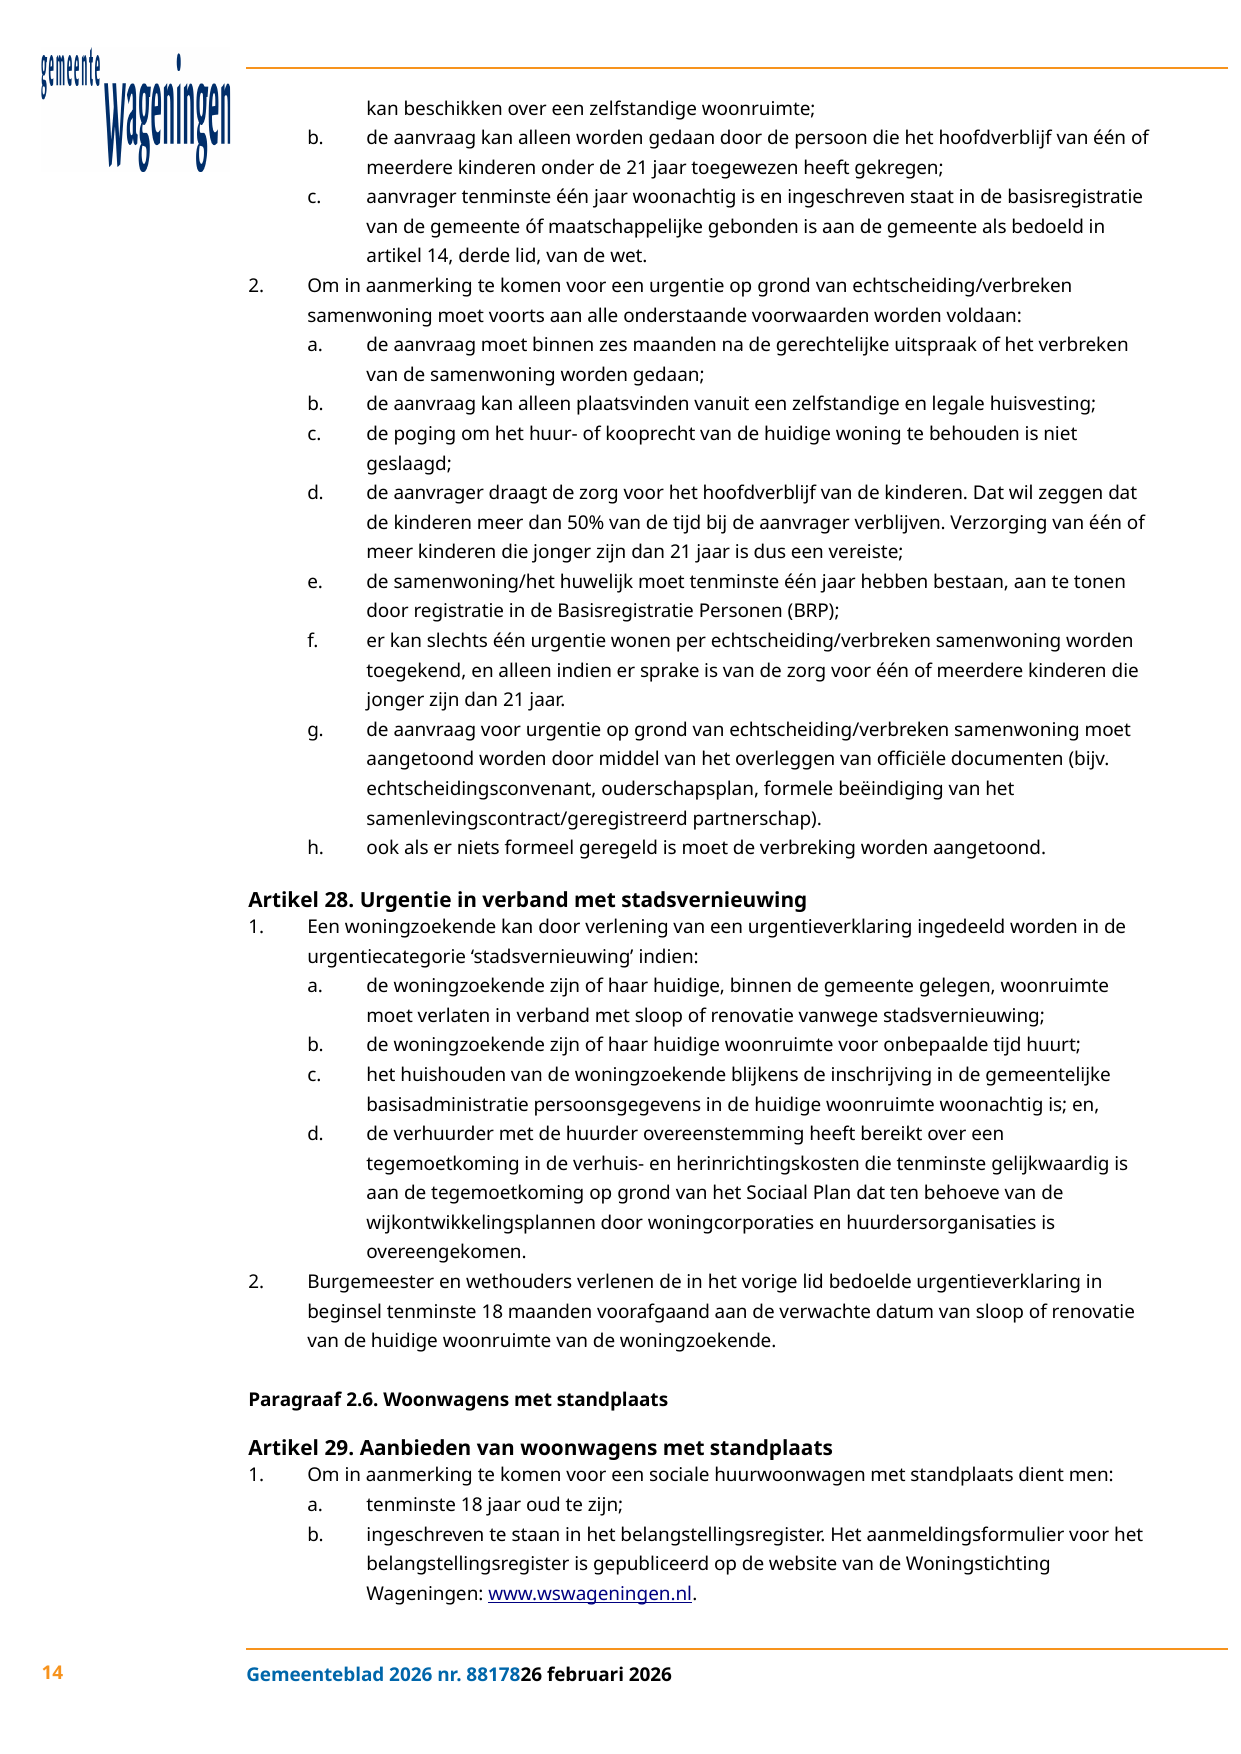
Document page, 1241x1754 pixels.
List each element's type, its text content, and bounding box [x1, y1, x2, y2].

list de samenwoning/het huwelijk moet tenminste één jaar hebben bestaan, aan te tonen door registratie in de Basisregistratie Personen (BRP); [307, 568, 1152, 623]
list de poging om het huur- of kooprecht van de huidige woning te behouden is niet geslaagd; [307, 420, 1152, 476]
list de aanvraag kan alleen plaatsvinden vanuit een zelfstandige en legale huisvesting; [307, 391, 1152, 416]
list kan beschikken over een zelfstandige woonruimte; [307, 95, 1152, 121]
list aanvrager tenminste één jaar woonachtig is en ingeschreven staat in de basisregistratie van de gemeente óf maatschappelijke gebonden is aan de gemeente als bedoeld in artikel 14, derde lid, van de wet. [307, 183, 1152, 268]
list de aanvraag voor urgentie op grond van echtscheiding/verbreken samenwoning moet aangetoond worden door middel van het overleggen van officiële documenten (bijv. echtscheidingsconvenant, ouderschapsplan, formele beëindiging van het samenlevingscontract/geregistreerd partnerschap). [307, 716, 1152, 831]
list de verhuurder met de huurder overeenstemming heeft bereikt over een tegemoetkoming in de verhuis- en herinrichtingskosten die tenminste gelijkwaardig is aan de tegemoetkoming op grond van het Sociaal Plan dat ten behoeve van de wijkontwikkelingsplannen door woningcorporaties en huurdersorganisaties is overeengekomen. [307, 1120, 1152, 1264]
text Artikel 28. Urgentie in verband met stadsvernieuwing [248, 885, 1152, 913]
list ook als er niets formeel geregeld is moet de verbreking worden aangetoond. [307, 834, 1152, 860]
list tenminste 18 jaar oud te zijn; [307, 1491, 1152, 1517]
list de aanvraag moet binnen zes maanden na de gerechtelijke uitspraak of het verbreken van de samenwoning worden gedaan; [307, 331, 1152, 387]
list de woningzoekende zijn of haar huidige, binnen de gemeente gelegen, woonruimte moet verlaten in verband met sloop of renovatie vanwege stadsvernieuwing; [307, 972, 1152, 1028]
list de aanvrager draagt de zorg voor het hoofdverblijf van de kinderen. Dat wil zeggen dat de kinderen meer dan 50% van de tijd bij de aanvrager verblijven. Verzorging van één of meer kinderen die jonger zijn dan 21 jaar is dus een vereiste; [307, 479, 1152, 564]
list ingeschreven te staan in het belangstellingsregister. Het aanmeldingsformulier voor het belangstellingsregister is gepubliceerd op de website van de Woningstichting Wageningen: www.wswageningen.nl. [307, 1521, 1152, 1606]
picture [41, 47, 231, 172]
text Paragraaf 2.6. Woonwagens met standplaats [248, 1387, 1152, 1412]
list Om in aanmerking te komen voor een urgentie op grond van echtscheiding/verbreken samenwoning moet voorts aan alle onderstaande voorwaarden worden voldaan: [248, 272, 1152, 328]
text Artikel 29. Aanbieden van woonwagens met standplaats [248, 1433, 1152, 1462]
list de woningzoekende zijn of haar huidige woonruimte voor onbepaalde tijd huurt; [307, 1032, 1152, 1057]
list er kan slechts één urgentie wonen per echtscheiding/verbreken samenwoning worden toegekend, en alleen indien er sprake is van de zorg voor één of meerdere kinderen die jonger zijn dan 21 jaar. [307, 627, 1152, 712]
list Burgemeester en wethouders verlenen de in het vorige lid bedoelde urgentieverklaring in beginsel tenminste 18 maanden voorafgaand aan de verwachte datum van sloop of renovatie van de huidige woonruimte van de woningzoekende. [248, 1268, 1152, 1353]
list het huishouden van de woningzoekende blijkens de inschrijving in de gemeentelijke basisadministratie persoonsgegevens in de huidige woonruimte woonachtig is; en, [307, 1061, 1152, 1116]
list Een woningzoekende kan door verlening van een urgentieverklaring ingedeeld worden in de urgentiecategorie ‘stadsvernieuwing’ indien: [248, 913, 1152, 968]
list de aanvraag kan alleen worden gedaan door de persoon die het hoofdverblijf van één of meerdere kinderen onder de 21 jaar toegewezen heeft gekregen; [307, 124, 1152, 180]
list Om in aanmerking te komen voor een sociale huurwoonwagen met standplaats dient men: [248, 1462, 1152, 1487]
